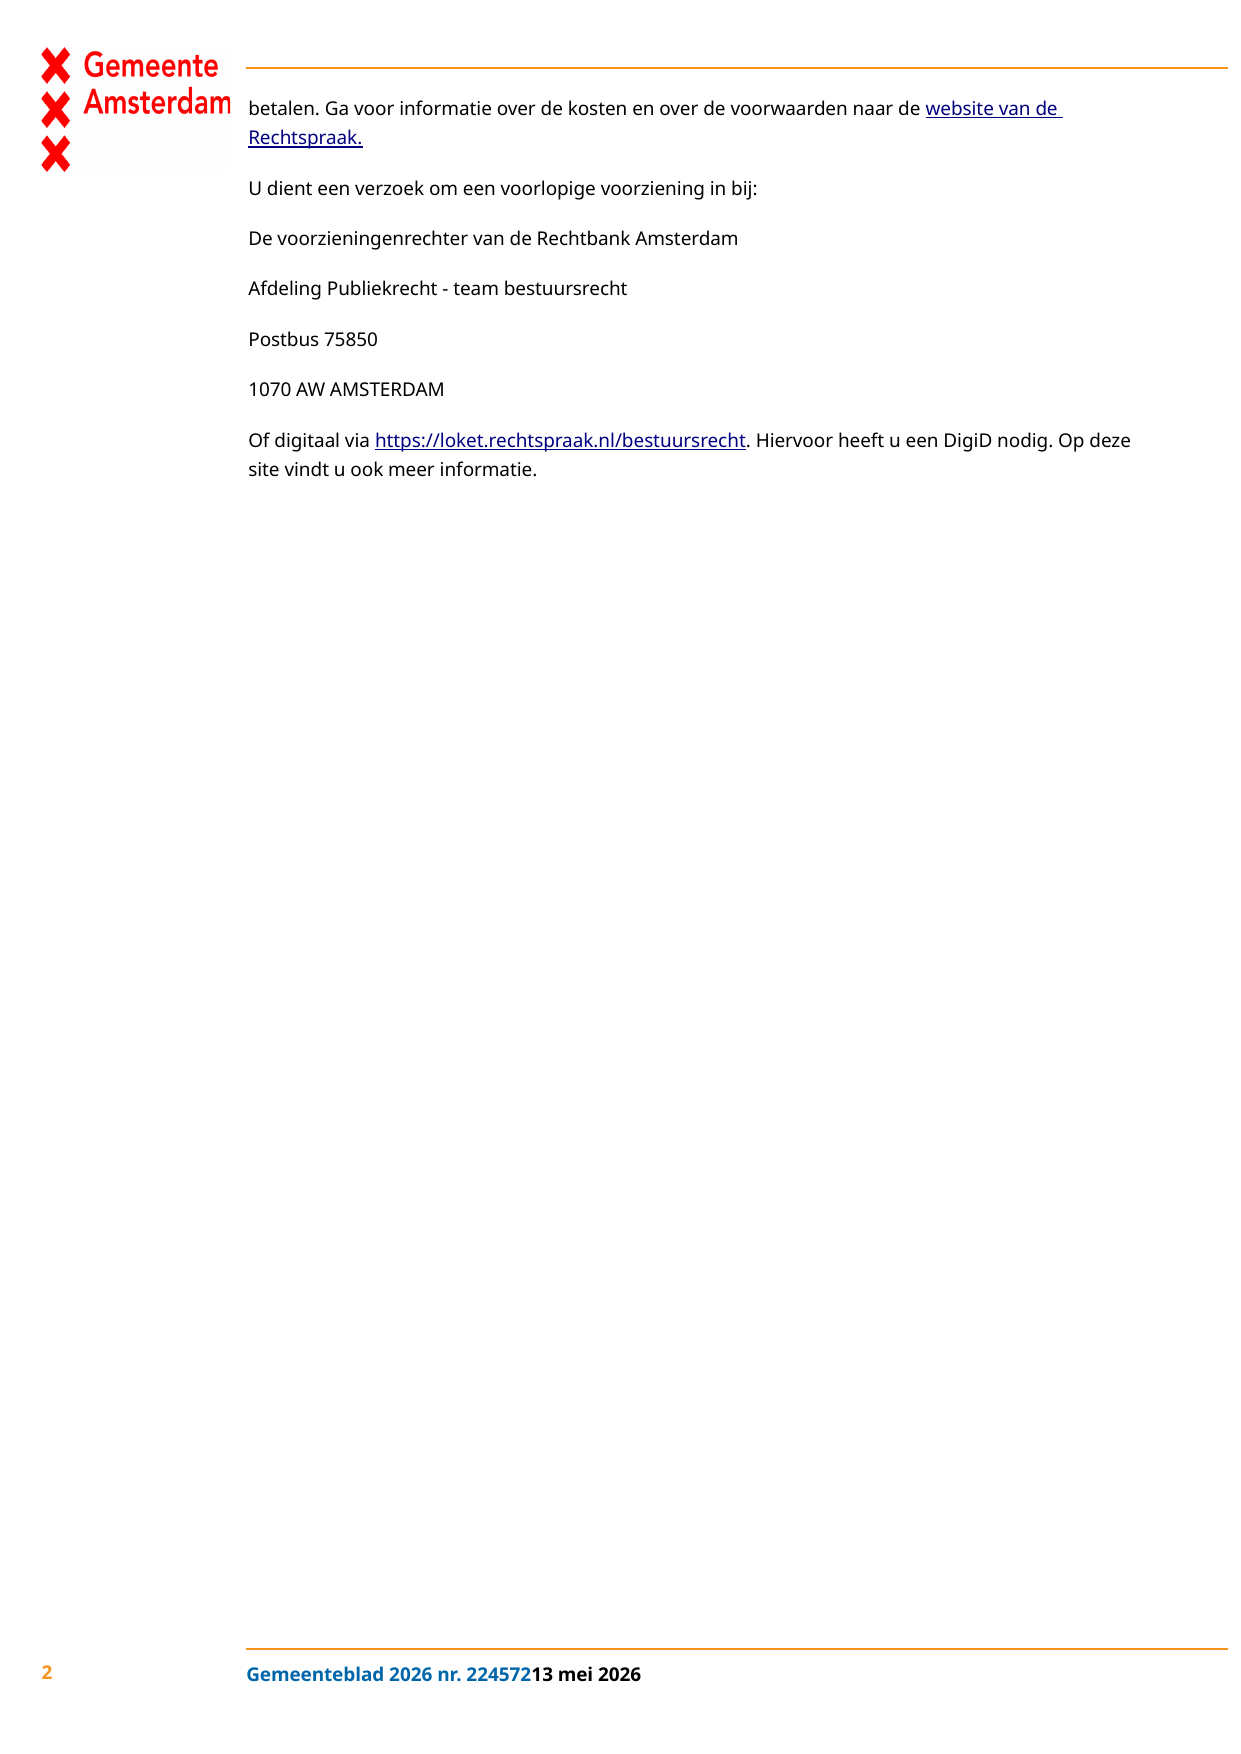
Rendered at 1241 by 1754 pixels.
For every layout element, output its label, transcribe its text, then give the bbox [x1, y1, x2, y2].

text Postbus 75850 [248, 326, 1152, 352]
text Of digitaal via https://loket.rechtspraak.nl/bestuursrecht. Hiervoor heeft u een DigiD nodig. Op deze site vindt u ook meer informatie. [248, 427, 1152, 482]
text De voorzieningenrechter van de Rechtbank Amsterdam [248, 225, 1152, 251]
text betalen. Ga voor informatie over de kosten en over de voorwaarden naar de website van de Rechtspraak. [248, 95, 1152, 150]
text 1070 AW AMSTERDAM [248, 376, 1152, 402]
picture [41, 47, 231, 172]
text U dient een verzoek om een voorlopige voorziening in bij: [248, 175, 1152, 201]
text Afdeling Publiekrecht - team bestuursrecht [248, 276, 1152, 301]
